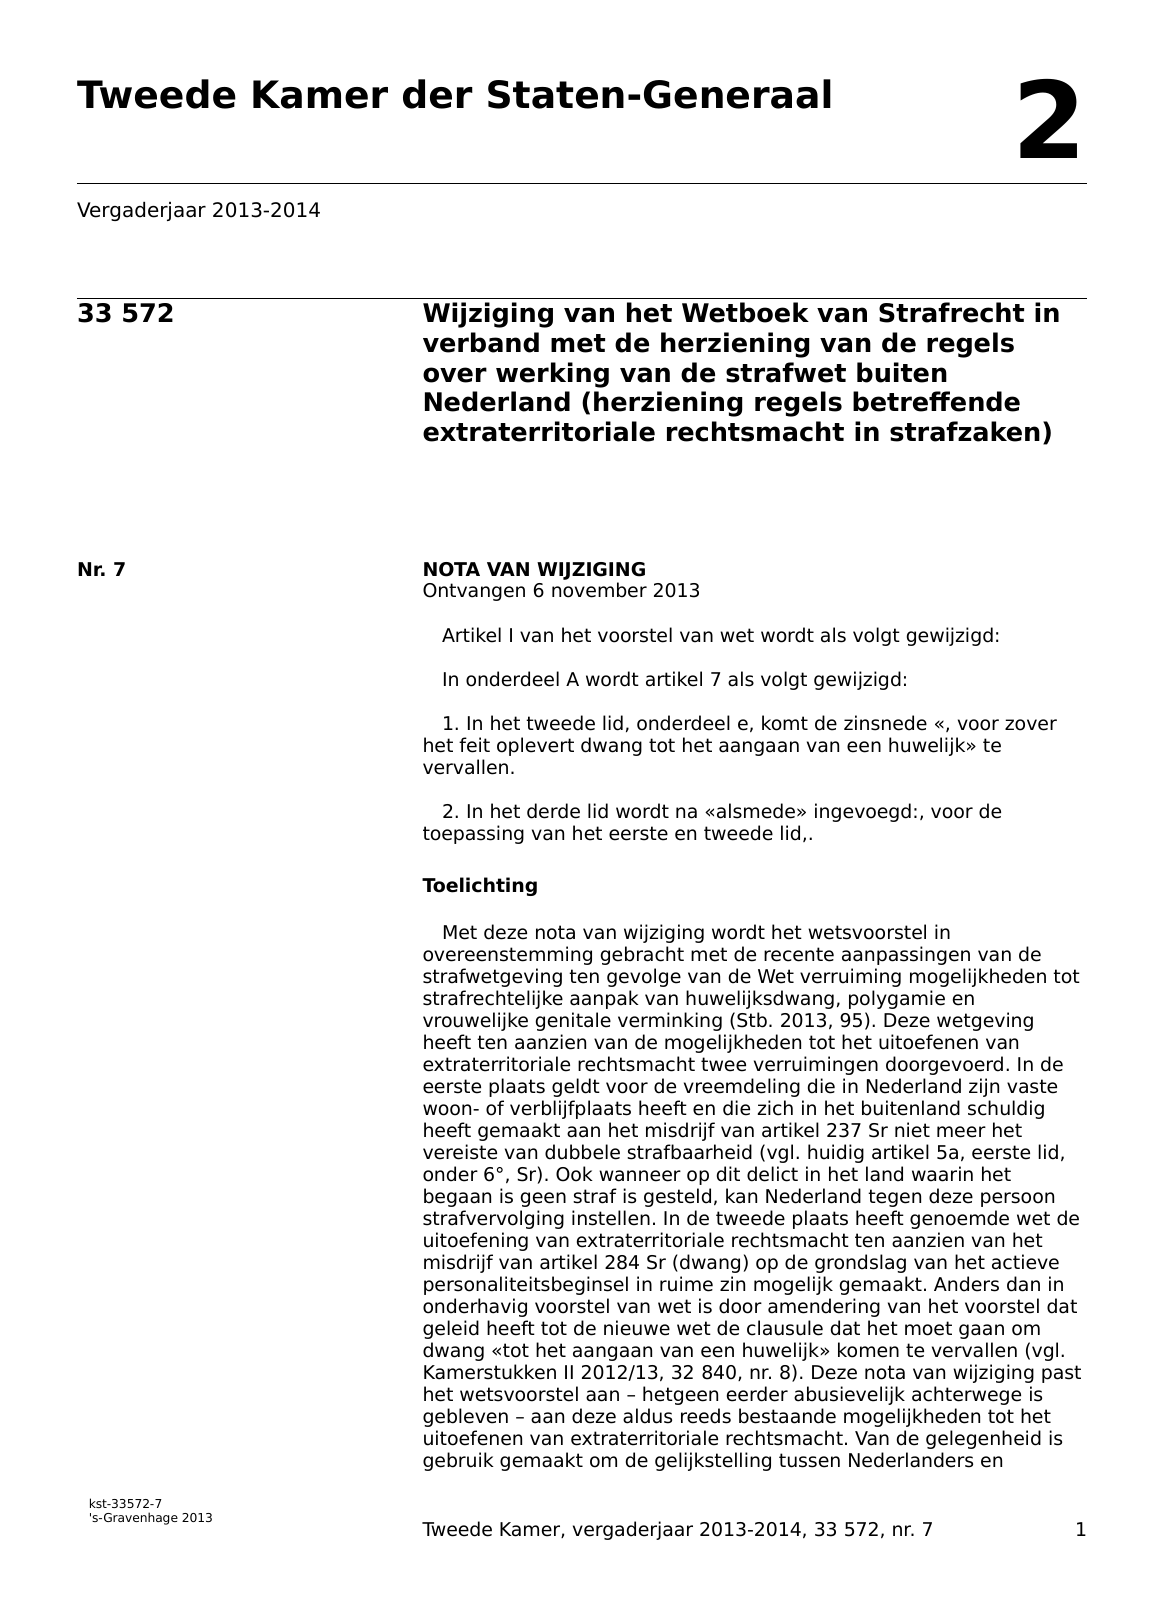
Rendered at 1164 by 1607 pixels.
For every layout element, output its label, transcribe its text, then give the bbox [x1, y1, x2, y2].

table_header 2 [886, 59, 1087, 183]
text In onderdeel A wordt artikel 7 als volgt gewijzigd: [422, 669, 1087, 691]
text 's-Gravenhage 2013 [88, 1511, 323, 1525]
table_cell Vergaderjaar 2013-2014 [77, 184, 1087, 298]
subtitle 33 572 Wijziging van het Wetboek van Strafrecht in verband met de herziening van de regels over werking van de strafwet buiten Nederland (herziening regels betreffende extraterritoriale rechtsmacht in strafzaken) [77, 299, 1087, 447]
text kst-33572-7 [88, 1497, 323, 1511]
table_header Tweede Kamer der Staten-Generaal [77, 59, 886, 183]
subtitle Toelichting [422, 875, 1087, 897]
text 2. In het derde lid wordt na «alsmede» ingevoegd:, voor de toepassing van het eerste en tweede lid,. [422, 801, 1087, 845]
text Met deze nota van wijziging wordt het wetsvoorstel in overeenstemming gebracht met de recente aanpassingen van de strafwetgeving ten gevolge van de Wet verruiming mogelijkheden tot strafrechtelijke aanpak van huwelijksdwang, polygamie en vrouwelijke genitale verminking (Stb. 2013, 95). Deze wetgeving heeft ten aanzien van de mogelijkheden tot het uitoefenen van extraterritoriale rechtsmacht twee verruimingen doorgevoerd. In de eerste plaats geldt voor de vreemdeling die in Nederland zijn vaste woon- of verblijfplaats heeft en die zich in het buitenland schuldig heeft gemaakt aan het misdrijf van artikel 237 Sr niet meer het vereiste van dubbele strafbaarheid (vgl. huidig artikel 5a, eerste lid, onder 6°, Sr). Ook wanneer op dit delict in het land waarin het begaan is geen straf is gesteld, kan Nederland tegen deze persoon strafvervolging instellen. In de tweede plaats heeft genoemde wet de uitoefening van extraterritoriale rechtsmacht ten aanzien van het misdrijf van artikel 284 Sr (dwang) op de grondslag van het actieve personaliteitsbeginsel in ruime zin mogelijk gemaakt. Anders dan in onderhavig voorstel van wet is door amendering van het voorstel dat geleid heeft tot de nieuwe wet de clausule dat het moet gaan om dwang «tot het aangaan van een huwelijk» komen te vervallen (vgl. Kamerstukken II 2012/13, 32 840, nr. 8). Deze nota van wijziging past het wetsvoorstel aan – hetgeen eerder abusievelijk achterwege is gebleven – aan deze aldus reeds bestaande mogelijkheden tot het uitoefenen van extraterritoriale rechtsmacht. Van de gelegenheid is gebruik gemaakt om de gelijkstelling tussen Nederlanders en [422, 922, 1087, 1471]
text 1. In het tweede lid, onderdeel e, komt de zinsnede «, voor zover het feit oplevert dwang tot het aangaan van een huwelijk» te vervallen. [422, 713, 1087, 779]
text Ontvangen 6 november 2013 [422, 580, 1087, 602]
subtitle Nr. 7 NOTA VAN WIJZIGING [77, 558, 1087, 580]
text Artikel I van het voorstel van wet wordt als volgt gewijzigd: [422, 624, 1087, 647]
